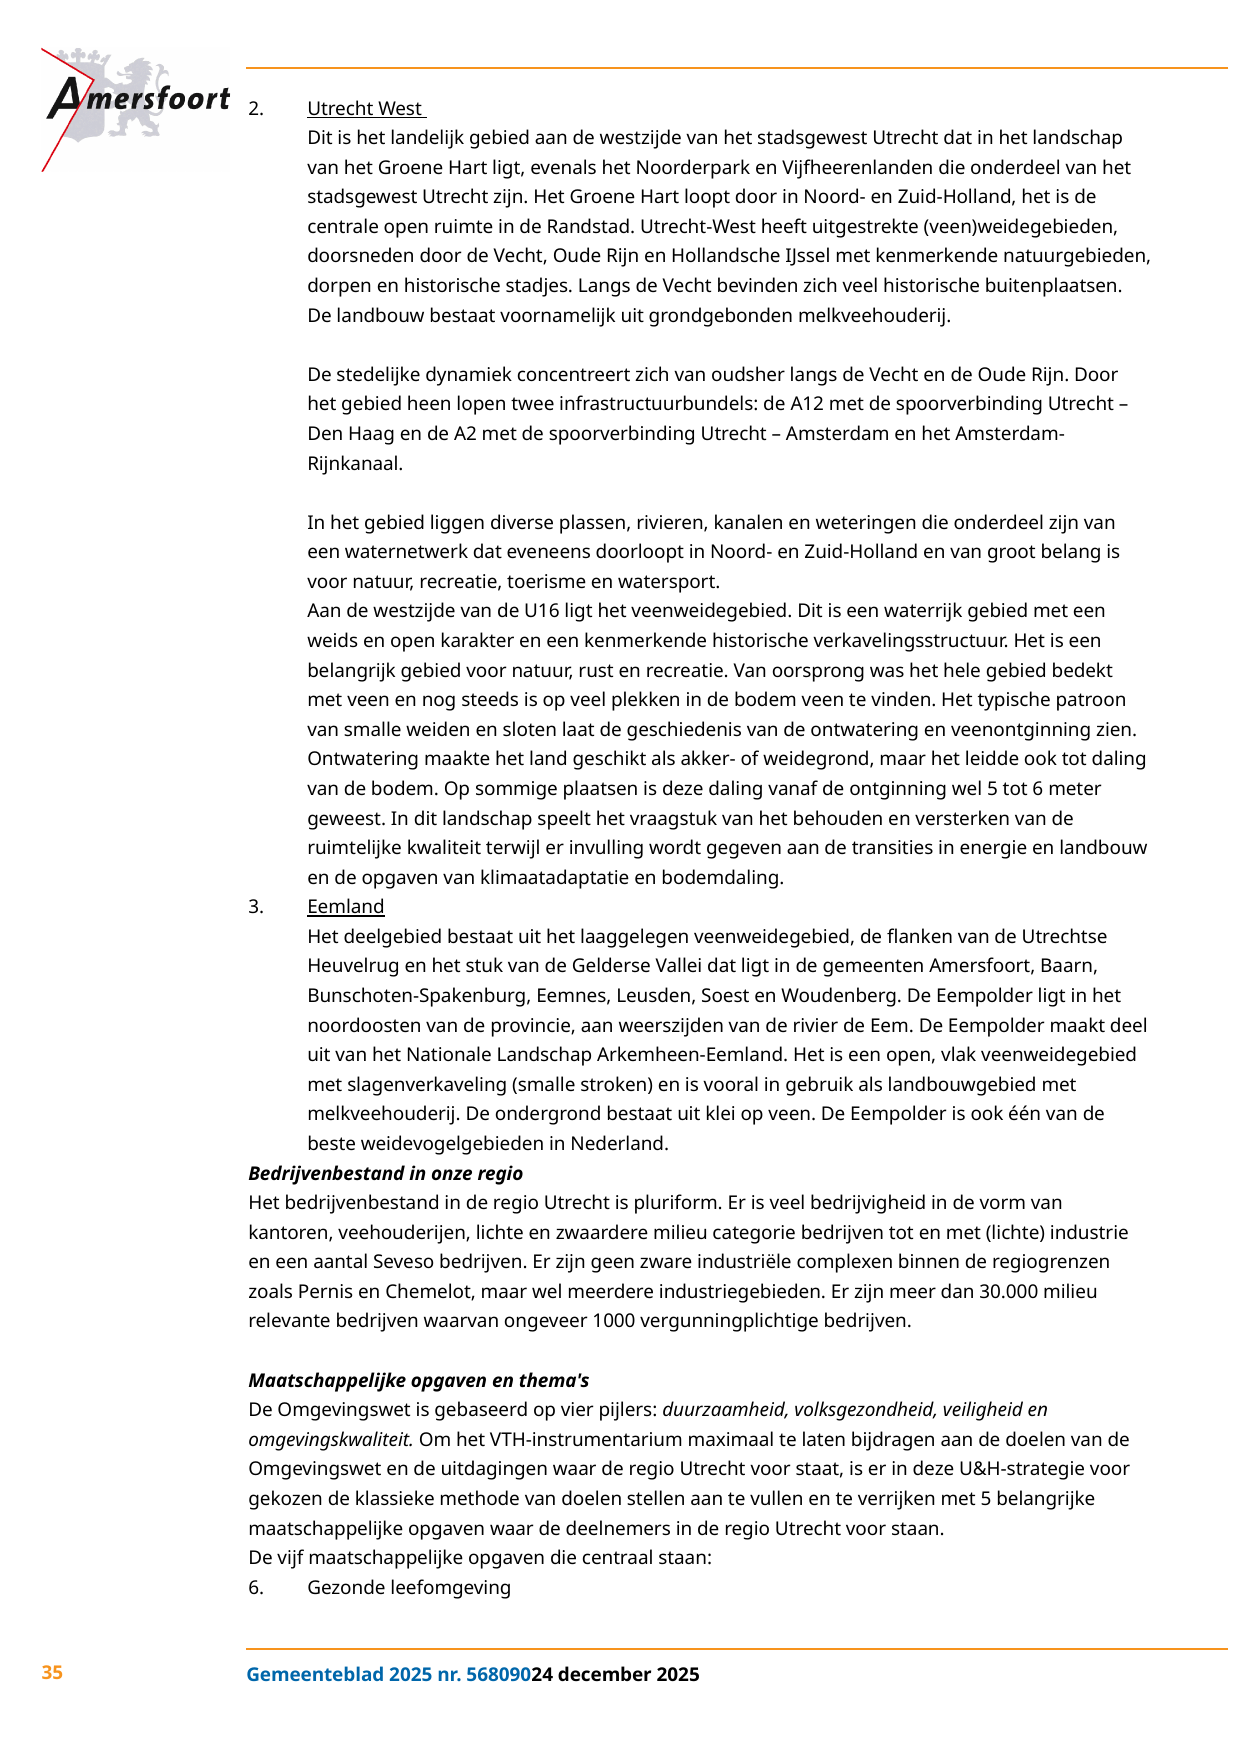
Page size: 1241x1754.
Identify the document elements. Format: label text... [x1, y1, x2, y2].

list De stedelijke dynamiek concentreert zich van oudsher langs de Vecht en de Oude Rijn. Door het gebied heen lopen twee infrastructuurbundels: de A12 met de spoorverbinding Utrecht – Den Haag en de A2 met de spoorverbinding Utrecht – Amsterdam en het Amsterdam-Rijnkanaal. [248, 361, 1152, 476]
list Eemland [248, 893, 1152, 919]
text De vijf maatschappelijke opgaven die centraal staan: [248, 1544, 1152, 1570]
list Gezonde leefomgeving [248, 1574, 1152, 1600]
list Utrecht West [248, 95, 1152, 121]
list In het gebied liggen diverse plassen, rivieren, kanalen en weteringen die onderdeel zijn van een waternetwerk dat eveneens doorloopt in Noord- en Zuid-Holland en van groot belang is voor natuur, recreatie, toerisme en watersport. [248, 509, 1152, 594]
text De Omgevingswet is gebaseerd op vier pijlers: duurzaamheid, volksgezondheid, veiligheid en omgevingskwaliteit. Om het VTH-instrumentarium maximaal te laten bijdragen aan de doelen van de Omgevingswet en de uitdagingen waar de regio Utrecht voor staat, is er in deze U&H-strategie voor gekozen de klassieke methode van doelen stellen aan te vullen en te verrijken met 5 belangrijke maatschappelijke opgaven waar de deelnemers in de regio Utrecht voor staan. [248, 1396, 1152, 1541]
text Bedrijvenbestand in onze regio [248, 1160, 1152, 1186]
text Het bedrijvenbestand in de regio Utrecht is pluriform. Er is veel bedrijvigheid in de vorm van kantoren, veehouderijen, lichte en zwaardere milieu categorie bedrijven tot en met (lichte) industrie en een aantal Seveso bedrijven. Er zijn geen zware industriële complexen binnen de regiogrenzen zoals Pernis en Chemelot, maar wel meerdere industriegebieden. Er zijn meer dan 30.000 milieu relevante bedrijven waarvan ongeveer 1000 vergunningplichtige bedrijven. [248, 1189, 1152, 1333]
picture [41, 47, 231, 172]
text Maatschappelijke opgaven en thema's [248, 1367, 1152, 1393]
list Dit is het landelijk gebied aan de westzijde van het stadsgewest Utrecht dat in het landschap van het Groene Hart ligt, evenals het Noorderpark en Vijfheerenlanden die onderdeel van het stadsgewest Utrecht zijn. Het Groene Hart loopt door in Noord- en Zuid-Holland, het is de centrale open ruimte in de Randstad. Utrecht-West heeft uitgestrekte (veen)weidegebieden, doorsneden door de Vecht, Oude Rijn en Hollandsche IJssel met kenmerkende natuurgebieden, dorpen en historische stadjes. Langs de Vecht bevinden zich veel historische buitenplaatsen. De landbouw bestaat voornamelijk uit grondgebonden melkveehouderij. [248, 124, 1152, 328]
list Het deelgebied bestaat uit het laaggelegen veenweidegebied, de flanken van de Utrechtse Heuvelrug en het stuk van de Gelderse Vallei dat ligt in de gemeenten Amersfoort, Baarn, Bunschoten-Spakenburg, Eemnes, Leusden, Soest en Woudenberg. De Eempolder ligt in het noordoosten van de provincie, aan weerszijden van de rivier de Eem. De Eempolder maakt deel uit van het Nationale Landschap Arkemheen-Eemland. Het is een open, vlak veenweidegebied met slagenverkaveling (smalle stroken) en is vooral in gebruik als landbouwgebied met melkveehouderij. De ondergrond bestaat uit klei op veen. De Eempolder is ook één van de beste weidevogelgebieden in Nederland. [248, 923, 1152, 1156]
list Aan de westzijde van de U16 ligt het veenweidegebied. Dit is een waterrijk gebied met een weids en open karakter en een kenmerkende historische verkavelingsstructuur. Het is een belangrijk gebied voor natuur, rust en recreatie. Van oorsprong was het hele gebied bedekt met veen en nog steeds is op veel plekken in de bodem veen te vinden. Het typische patroon van smalle weiden en sloten laat de geschiedenis van de ontwatering en veenontginning zien. Ontwatering maakte het land geschikt als akker- of weidegrond, maar het leidde ook tot daling van de bodem. Op sommige plaatsen is deze daling vanaf de ontginning wel 5 tot 6 meter geweest. In dit landschap speelt het vraagstuk van het behouden en versterken van de ruimtelijke kwaliteit terwijl er invulling wordt gegeven aan de transities in energie en landbouw en de opgaven van klimaatadaptatie en bodemdaling. [248, 598, 1152, 890]
